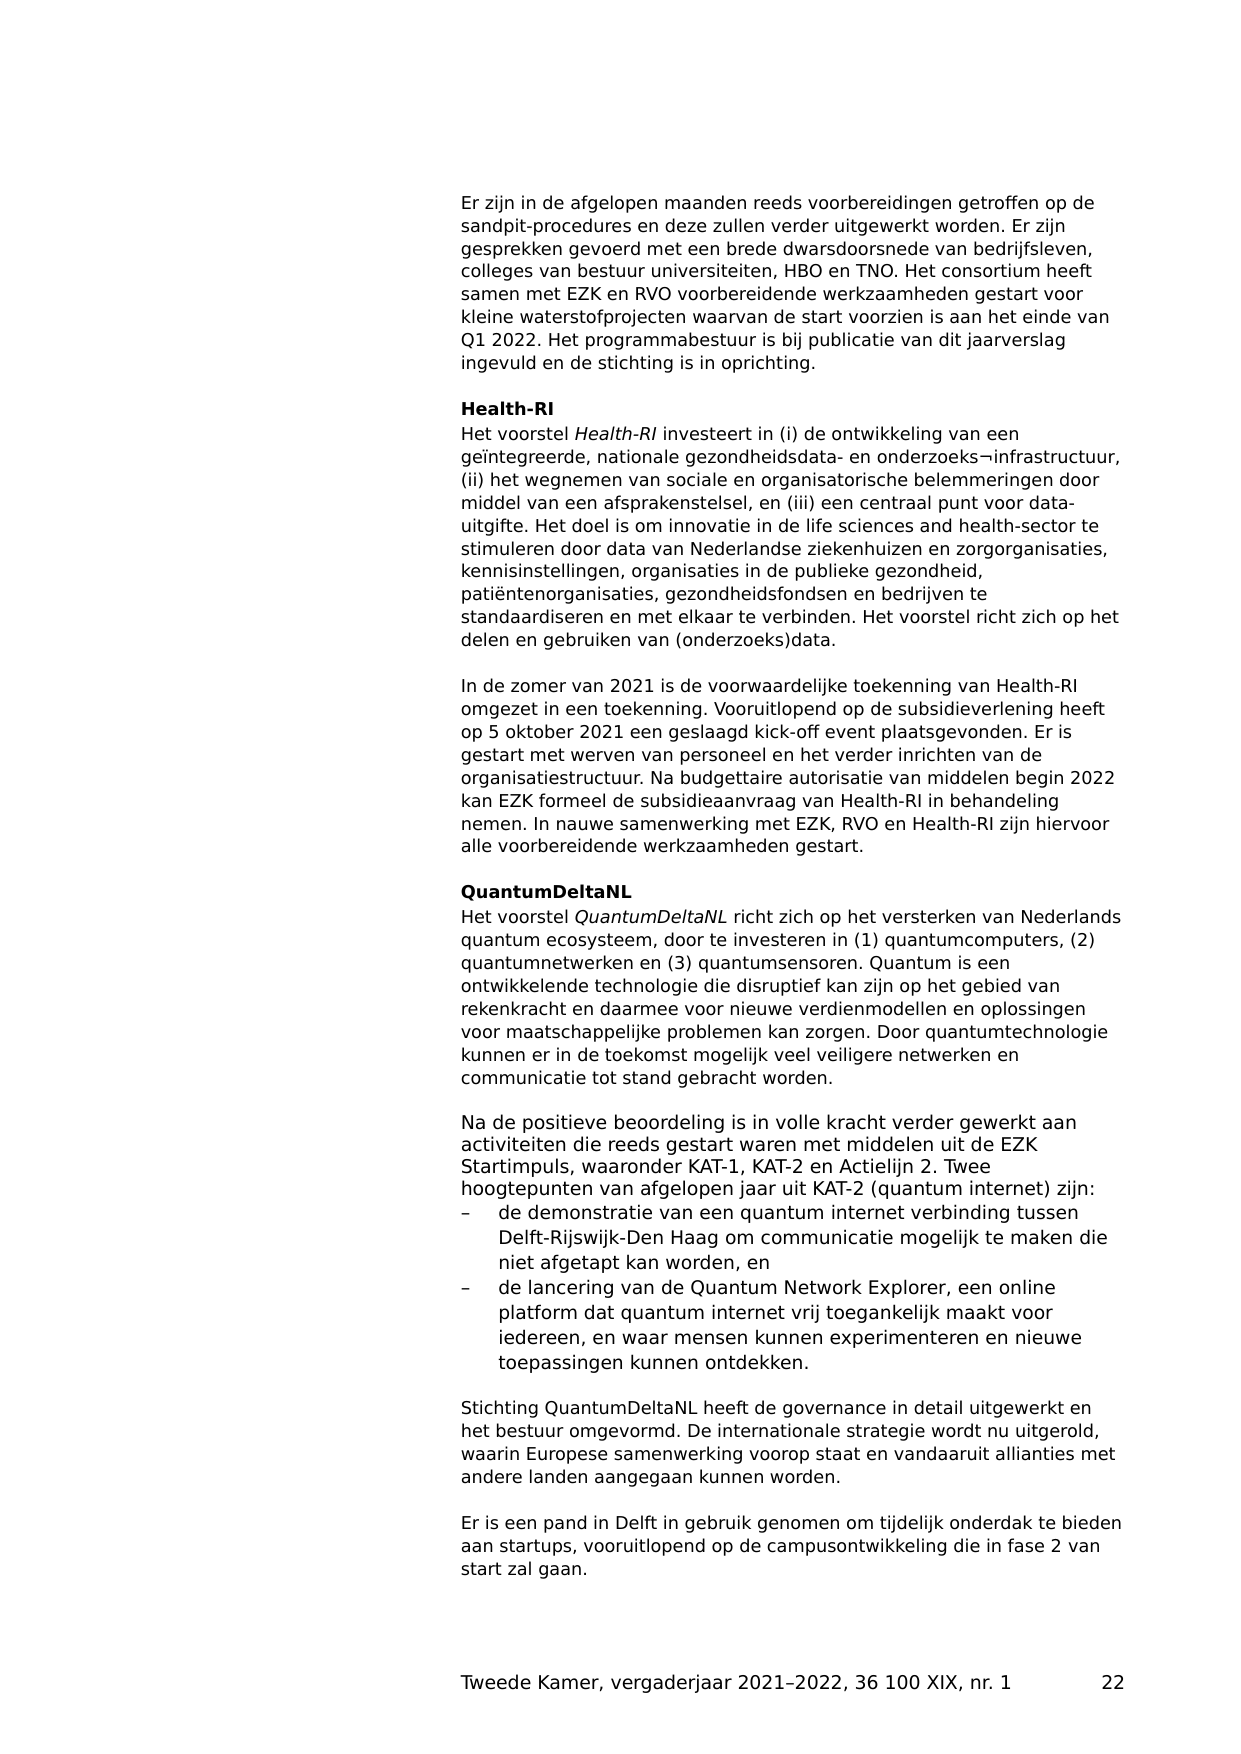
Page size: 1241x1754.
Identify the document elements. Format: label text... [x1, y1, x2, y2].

text Er zijn in de afgelopen maanden reeds voorbereidingen getroffen op de sandpit-procedures en deze zullen verder uitgewerkt worden. Er zijn gesprekken gevoerd met een brede dwarsdoorsnede van bedrijfsleven, colleges van bestuur universiteiten, HBO en TNO. Het consortium heeft samen met EZK en RVO voorbereidende werkzaamheden gestart voor kleine waterstofprojecten waarvan de start voorzien is aan het einde van Q1 2022. Het programmabestuur is bij publicatie van dit jaarverslag ingevuld en de stichting is in oprichting. [461, 191, 1125, 374]
text In de zomer van 2021 is de voorwaardelijke toekenning van Health-RI omgezet in een toekenning. Vooruitlopend op de subsidieverlening heeft op 5 oktober 2021 een geslaagd kick-off event plaatsgevonden. Er is gestart met werven van personeel en het verder inrichten van de organisatiestructuur. Na budgettaire autorisatie van middelen begin 2022 kan EZK formeel de subsidieaanvraag van Health-RI in behandeling nemen. In nauwe samenwerking met EZK, RVO en Health-RI zijn hiervoor alle voorbereidende werkzaamheden gestart. [461, 674, 1125, 857]
text Er is een pand in Delft in gebruik genomen om tijdelijk onderdak te bieden aan startups, vooruitlopend op de campusontwikkeling die in fase 2 van start zal gaan. [461, 1511, 1125, 1580]
text Health-RI [461, 397, 1125, 420]
text QuantumDeltaNL [461, 880, 1125, 903]
text Na de positieve beoordeling is in volle kracht verder gewerkt aan activiteiten die reeds gestart waren met middelen uit de EZK Startimpuls, waaronder KAT-1, KAT-2 en Actielijn 2. Twee hoogtepunten van afgelopen jaar uit KAT-2 (quantum internet) zijn: [461, 1112, 1125, 1199]
text Het voorstel QuantumDeltaNL richt zich op het versterken van Nederlands quantum ecosysteem, door te investeren in (1) quantumcomputers, (2) quantumnetwerken en (3) quantumsensoren. Quantum is een ontwikkelende technologie die disruptief kan zijn op het gebied van rekenkracht en daarmee voor nieuwe verdienmodellen en oplossingen voor maatschappelijke problemen kan zorgen. Door quantumtechnologie kunnen er in de toekomst mogelijk veel veiligere netwerken en communicatie tot stand gebracht worden. [461, 905, 1125, 1089]
text Het voorstel Health-RI investeert in (i) de ontwikkeling van een geïntegreerde, nationale gezondheidsdata- en onderzoeks¬infrastructuur, (ii) het wegnemen van sociale en organisatorische belemmeringen door middel van een afsprakenstelsel, en (iii) een centraal punt voor data-uitgifte. Het doel is om innovatie in de life sciences and health-sector te stimuleren door data van Nederlandse ziekenhuizen en zorgorganisaties, kennisinstellingen, organisaties in de publieke gezondheid, patiëntenorganisaties, gezondheidsfondsen en bedrijven te standaardiseren en met elkaar te verbinden. Het voorstel richt zich op het delen en gebruiken van (onderzoeks)data. [461, 422, 1125, 651]
list de lancering van de Quantum Network Explorer, een online platform dat quantum internet vrij toegankelijk maakt voor iedereen, en waar mensen kunnen experimenteren en nieuwe toepassingen kunnen ontdekken. [461, 1274, 1125, 1374]
list de demonstratie van een quantum internet verbinding tussen Delft-Rijswijk-Den Haag om communicatie mogelijk te maken die niet afgetapt kan worden, en [461, 1199, 1125, 1274]
text Stichting QuantumDeltaNL heeft de governance in detail uitgewerkt en het bestuur omgevormd. De internationale strategie wordt nu uitgerold, waarin Europese samenwerking voorop staat en vandaaruit allianties met andere landen aangegaan kunnen worden. [461, 1396, 1125, 1488]
